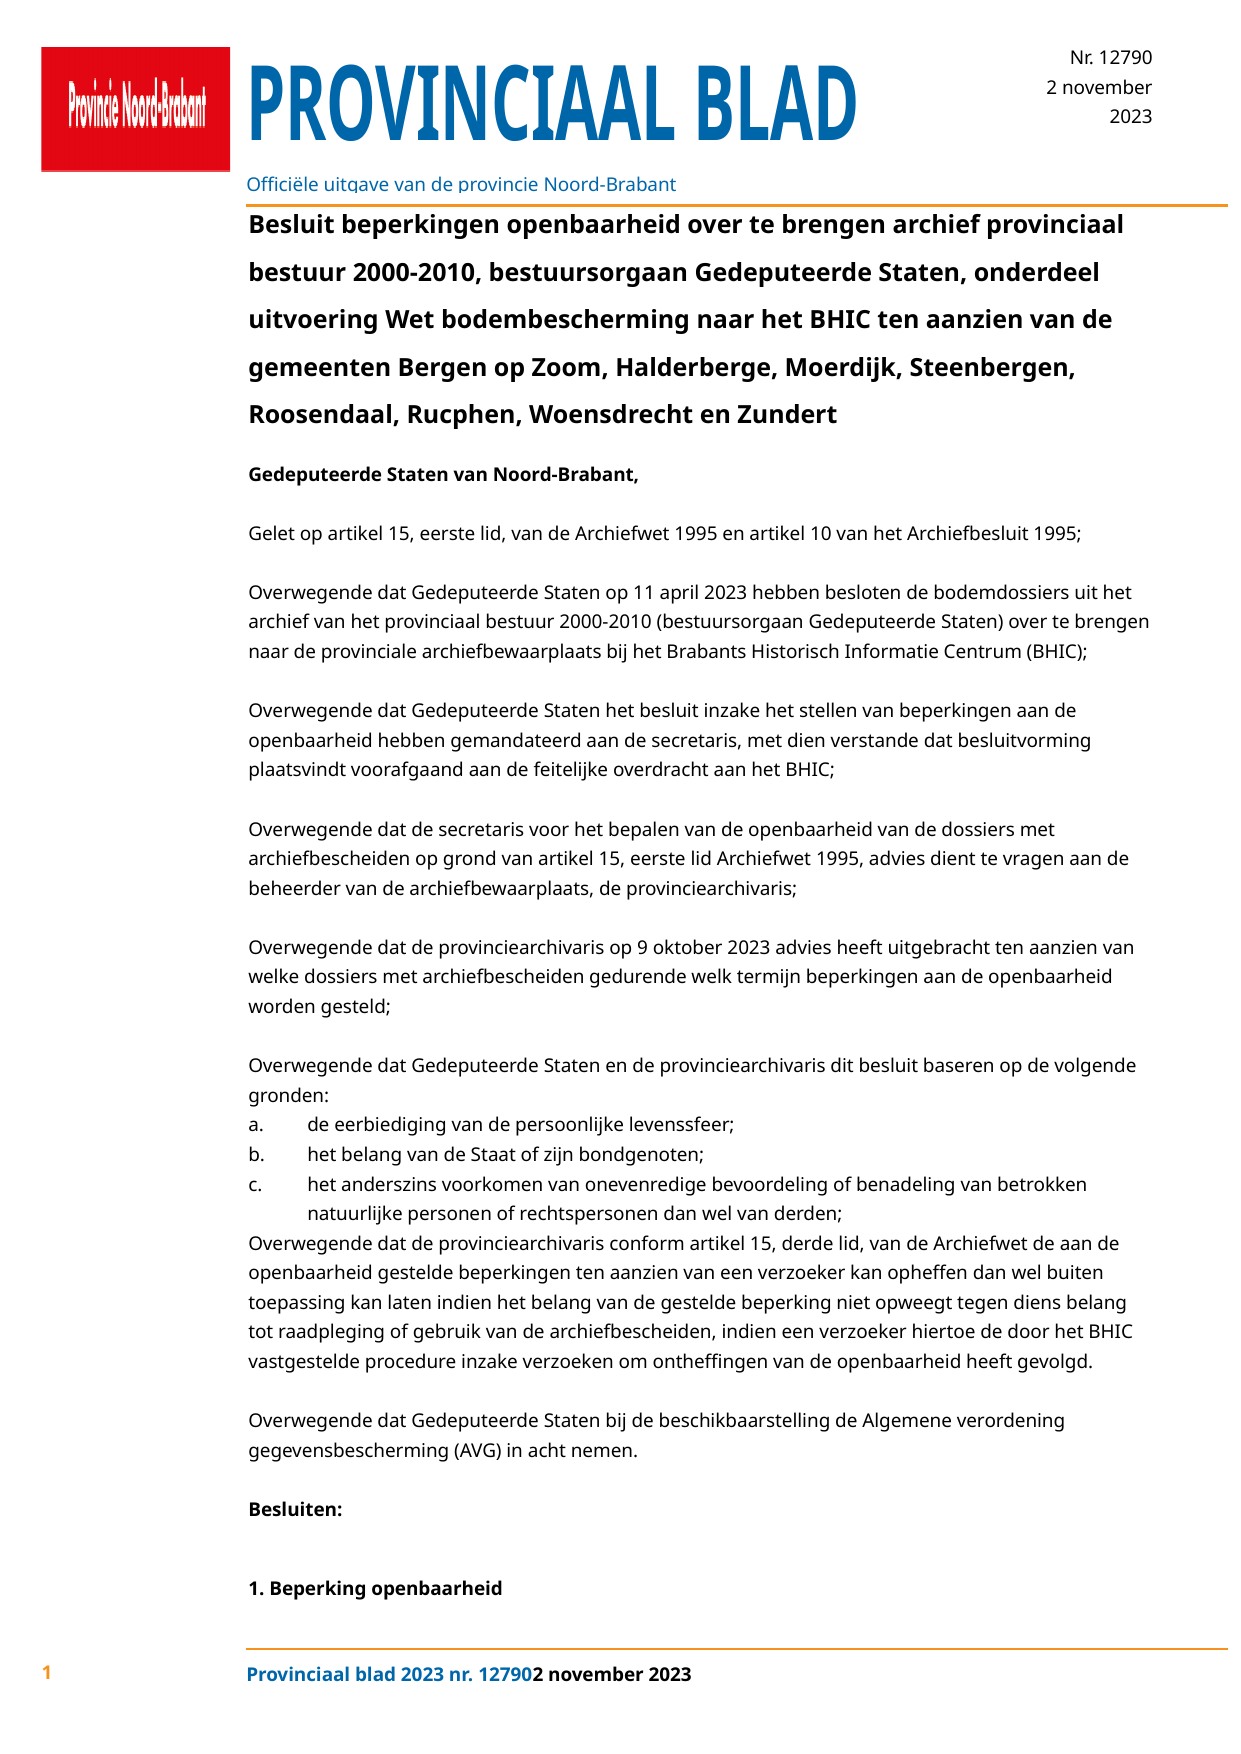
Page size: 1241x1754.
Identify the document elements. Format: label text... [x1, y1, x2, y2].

text Overwegende dat Gedeputeerde Staten en de provinciearchivaris dit besluit baseren op de volgende gronden: [248, 1052, 1152, 1108]
list de eerbiediging van de persoonlijke levenssfeer; [248, 1112, 1152, 1137]
text Overwegende dat Gedeputeerde Staten het besluit inzake het stellen van beperkingen aan de openbaarheid hebben gemandateerd aan de secretaris, met dien verstande dat besluitvorming plaatsvindt voorafgaand aan de feitelijke overdracht aan het BHIC; [248, 697, 1152, 782]
text Besluit beperkingen openbaarheid over te brengen archief provinciaal bestuur 2000-2010, bestuursorgaan Gedeputeerde Staten, onderdeel uitvoering Wet bodembescherming naar het BHIC ten aanzien van de gemeenten Bergen op Zoom, Halderberge, Moerdijk, Steenbergen, Roosendaal, Rucphen, Woensdrecht en Zundert [248, 207, 1152, 431]
text Overwegende dat Gedeputeerde Staten op 11 april 2023 hebben besloten de bodemdossiers uit het archief van het provinciaal bestuur 2000-2010 (bestuursorgaan Gedeputeerde Staten) over te brengen naar de provinciale archiefbewaarplaats bij het Brabants Historisch Informatie Centrum (BHIC); [248, 579, 1152, 664]
text Overwegende dat Gedeputeerde Staten bij de beschikbaarstelling de Algemene verordening gegevensbescherming (AVG) in acht nemen. [248, 1407, 1152, 1463]
text Overwegende dat de provinciearchivaris op 9 oktober 2023 advies heeft uitgebracht ten aanzien van welke dossiers met archiefbescheiden gedurende welk termijn beperkingen aan de openbaarheid worden gesteld; [248, 934, 1152, 1019]
text Overwegende dat de secretaris voor het bepalen van de openbaarheid van de dossiers met archiefbescheiden op grond van artikel 15, eerste lid Archiefwet 1995, advies dient te vragen aan de beheerder van de archiefbewaarplaats, de provinciearchivaris; [248, 816, 1152, 901]
list het anderszins voorkomen van onevenredige bevoordeling of benadeling van betrokken natuurlijke personen of rechtspersonen dan wel van derden; [248, 1171, 1152, 1226]
list het belang van de Staat of zijn bondgenoten; [248, 1141, 1152, 1167]
picture [41, 47, 231, 172]
text Gelet op artikel 15, eerste lid, van de Archiefwet 1995 en artikel 10 van het Archiefbesluit 1995; [248, 520, 1152, 546]
text 1. Beperking openbaarheid [248, 1575, 1152, 1601]
text Overwegende dat de provinciearchivaris conform artikel 15, derde lid, van de Archiefwet de aan de openbaarheid gestelde beperkingen ten aanzien van een verzoeker kan opheffen dan wel buiten toepassing kan laten indien het belang van de gestelde beperking niet opweegt tegen diens belang tot raadpleging of gebruik van de archiefbescheiden, indien een verzoeker hiertoe de door het BHIC vastgestelde procedure inzake verzoeken om ontheffingen van de openbaarheid heeft gevolgd. [248, 1230, 1152, 1374]
text Besluiten: [248, 1496, 1152, 1522]
text Gedeputeerde Staten van Noord-Brabant, [248, 461, 1152, 486]
